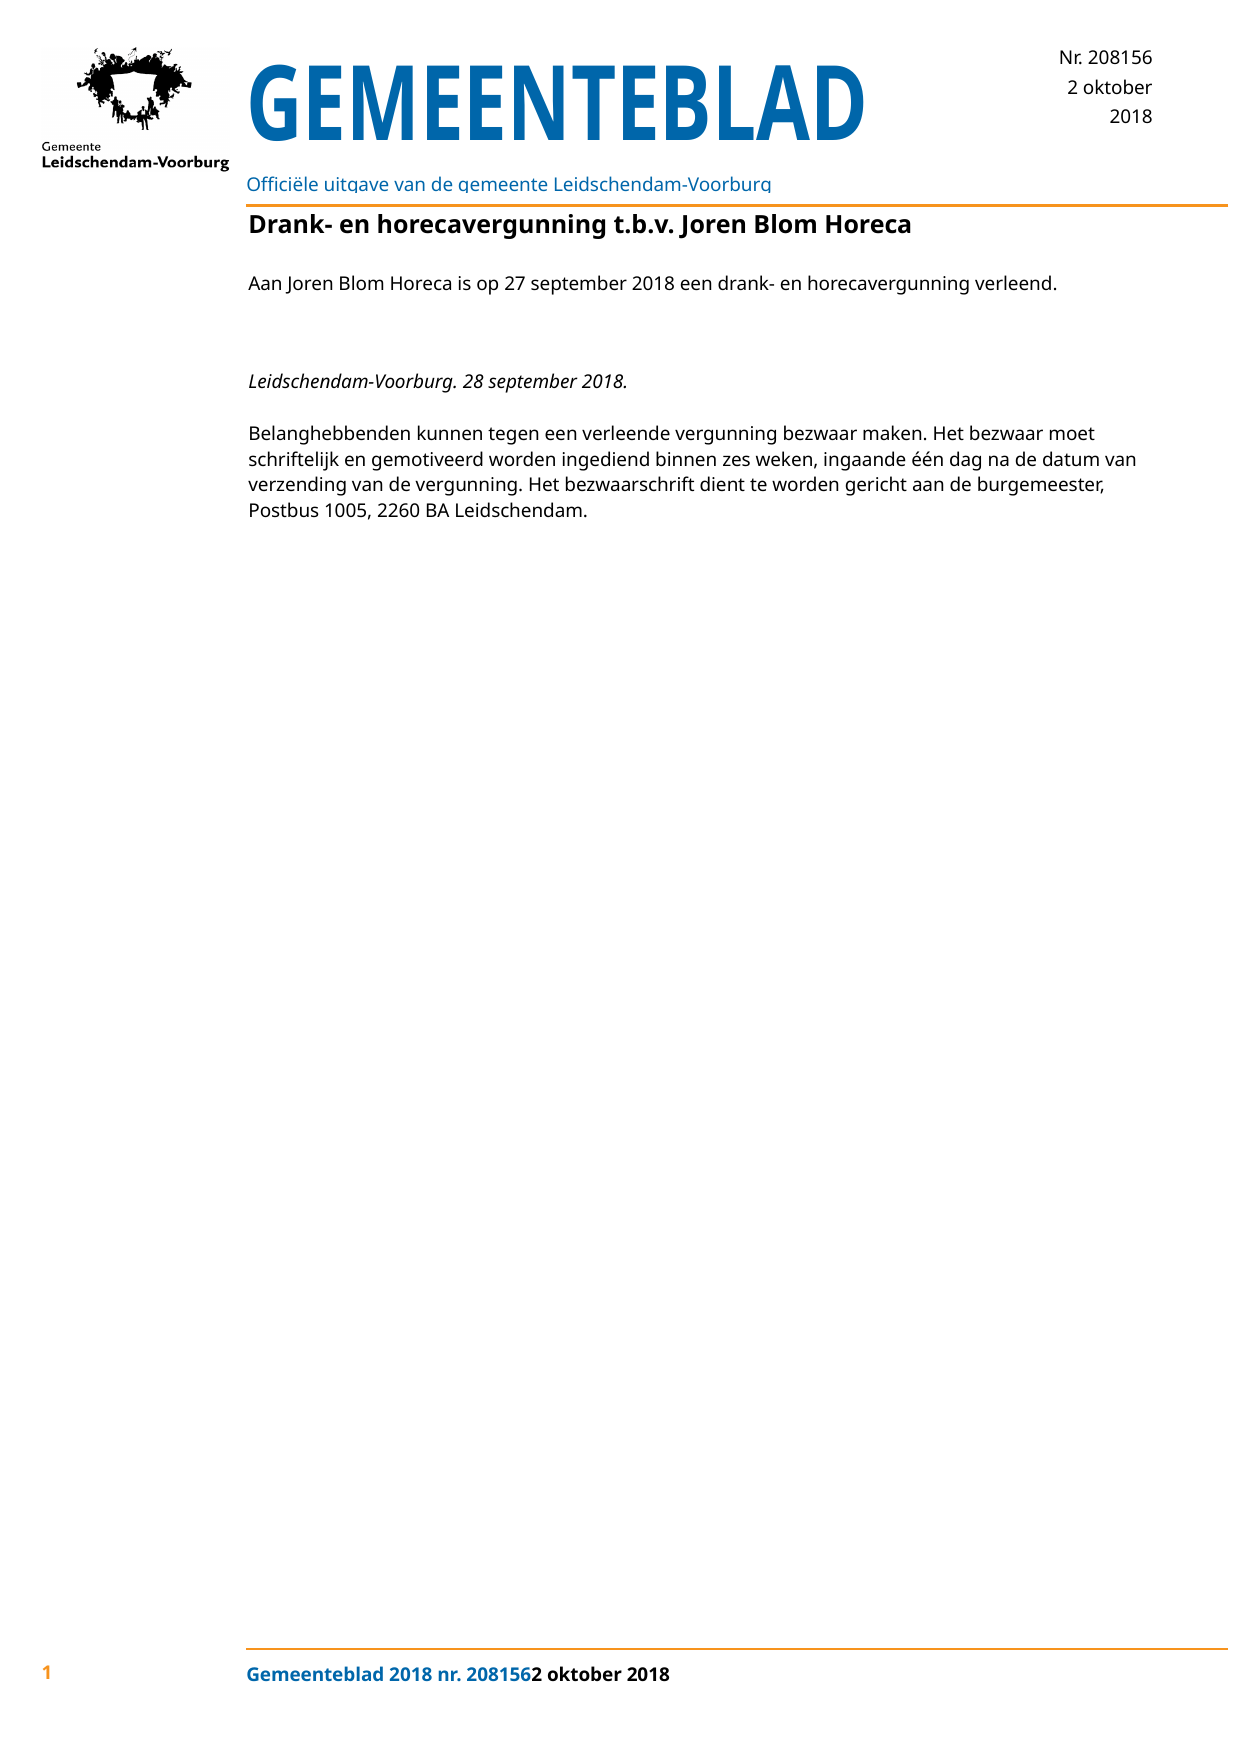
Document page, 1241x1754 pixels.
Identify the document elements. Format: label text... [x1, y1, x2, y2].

picture [41, 47, 231, 172]
text Belanghebbenden kunnen tegen een verleende vergunning bezwaar maken. Het bezwaar moet schriftelijk en gemotiveerd worden ingediend binnen zes weken, ingaande één dag na de datum van verzending van de vergunning. Het bezwaarschrift dient te worden gericht aan de burgemeester, Postbus 1005, 2260 BA Leidschendam. [248, 420, 1152, 523]
text Drank- en horecavergunning t.b.v. Joren Blom Horeca [248, 207, 1152, 241]
text Aan Joren Blom Horeca is op 27 september 2018 een drank- en horecavergunning verleend. [248, 270, 1152, 296]
text Leidschendam-Voorburg. 28 september 2018. [248, 368, 1152, 394]
